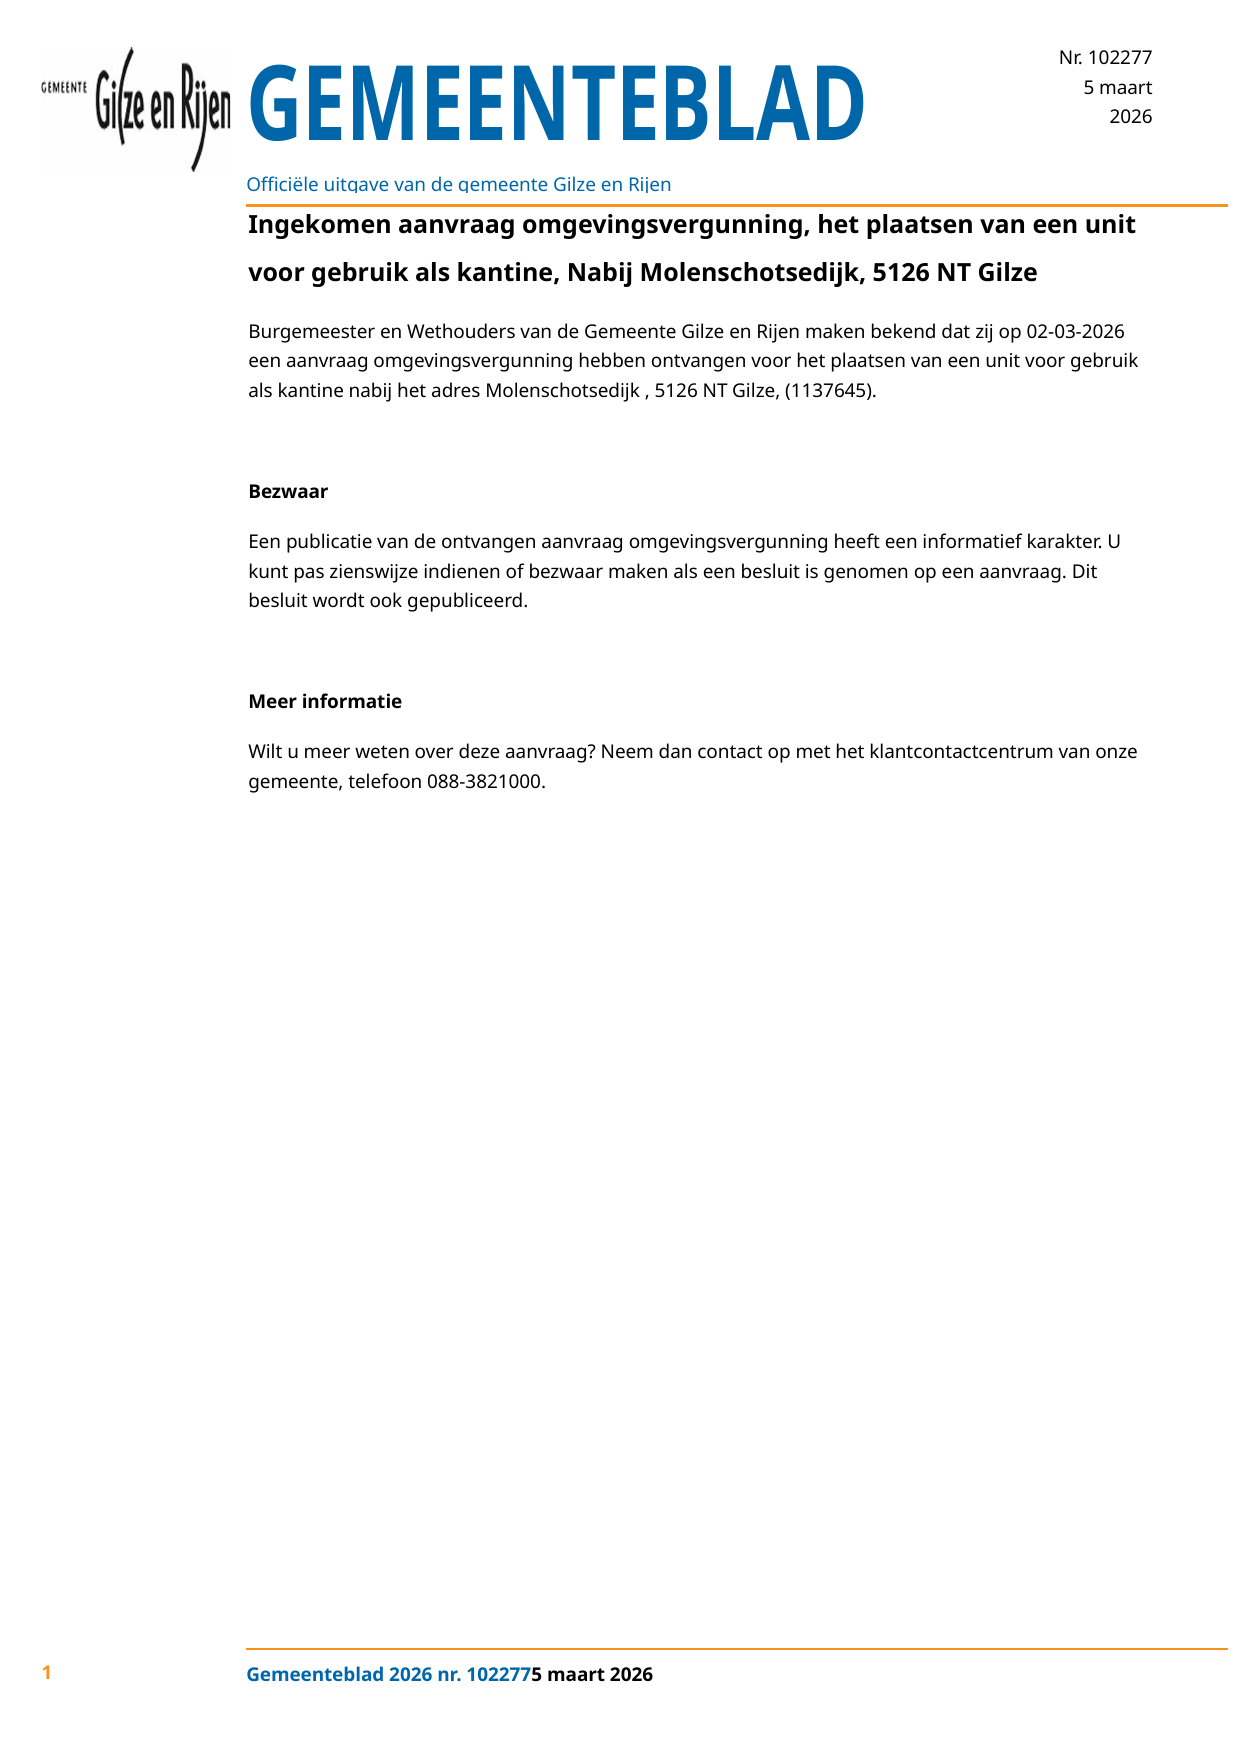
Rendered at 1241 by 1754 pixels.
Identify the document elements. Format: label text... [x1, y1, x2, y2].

text Burgemeester en Wethouders van de Gemeente Gilze en Rijen maken bekend dat zij op 02-03-2026 een aanvraag omgevingsvergunning hebben ontvangen voor het plaatsen van een unit voor gebruik als kantine nabij het adres Molenschotsedijk , 5126 NT Gilze, (1137645). [248, 318, 1152, 403]
text Meer informatie [248, 688, 1152, 714]
text Ingekomen aanvraag omgevingsvergunning, het plaatsen van een unit voor gebruik als kantine, Nabij Molenschotsedijk, 5126 NT Gilze [248, 207, 1152, 288]
text Wilt u meer weten over deze aanvraag? Neem dan contact op met het klantcontactcentrum van onze gemeente, telefoon 088-3821000. [248, 739, 1152, 794]
picture [41, 47, 231, 172]
text Bezwaar [248, 478, 1152, 504]
text Een publicatie van de ontvangen aanvraag omgevingsvergunning heeft een informatief karakter. U kunt pas zienswijze indienen of bezwaar maken als een besluit is genomen op een aanvraag. Dit besluit wordt ook gepubliceerd. [248, 528, 1152, 613]
